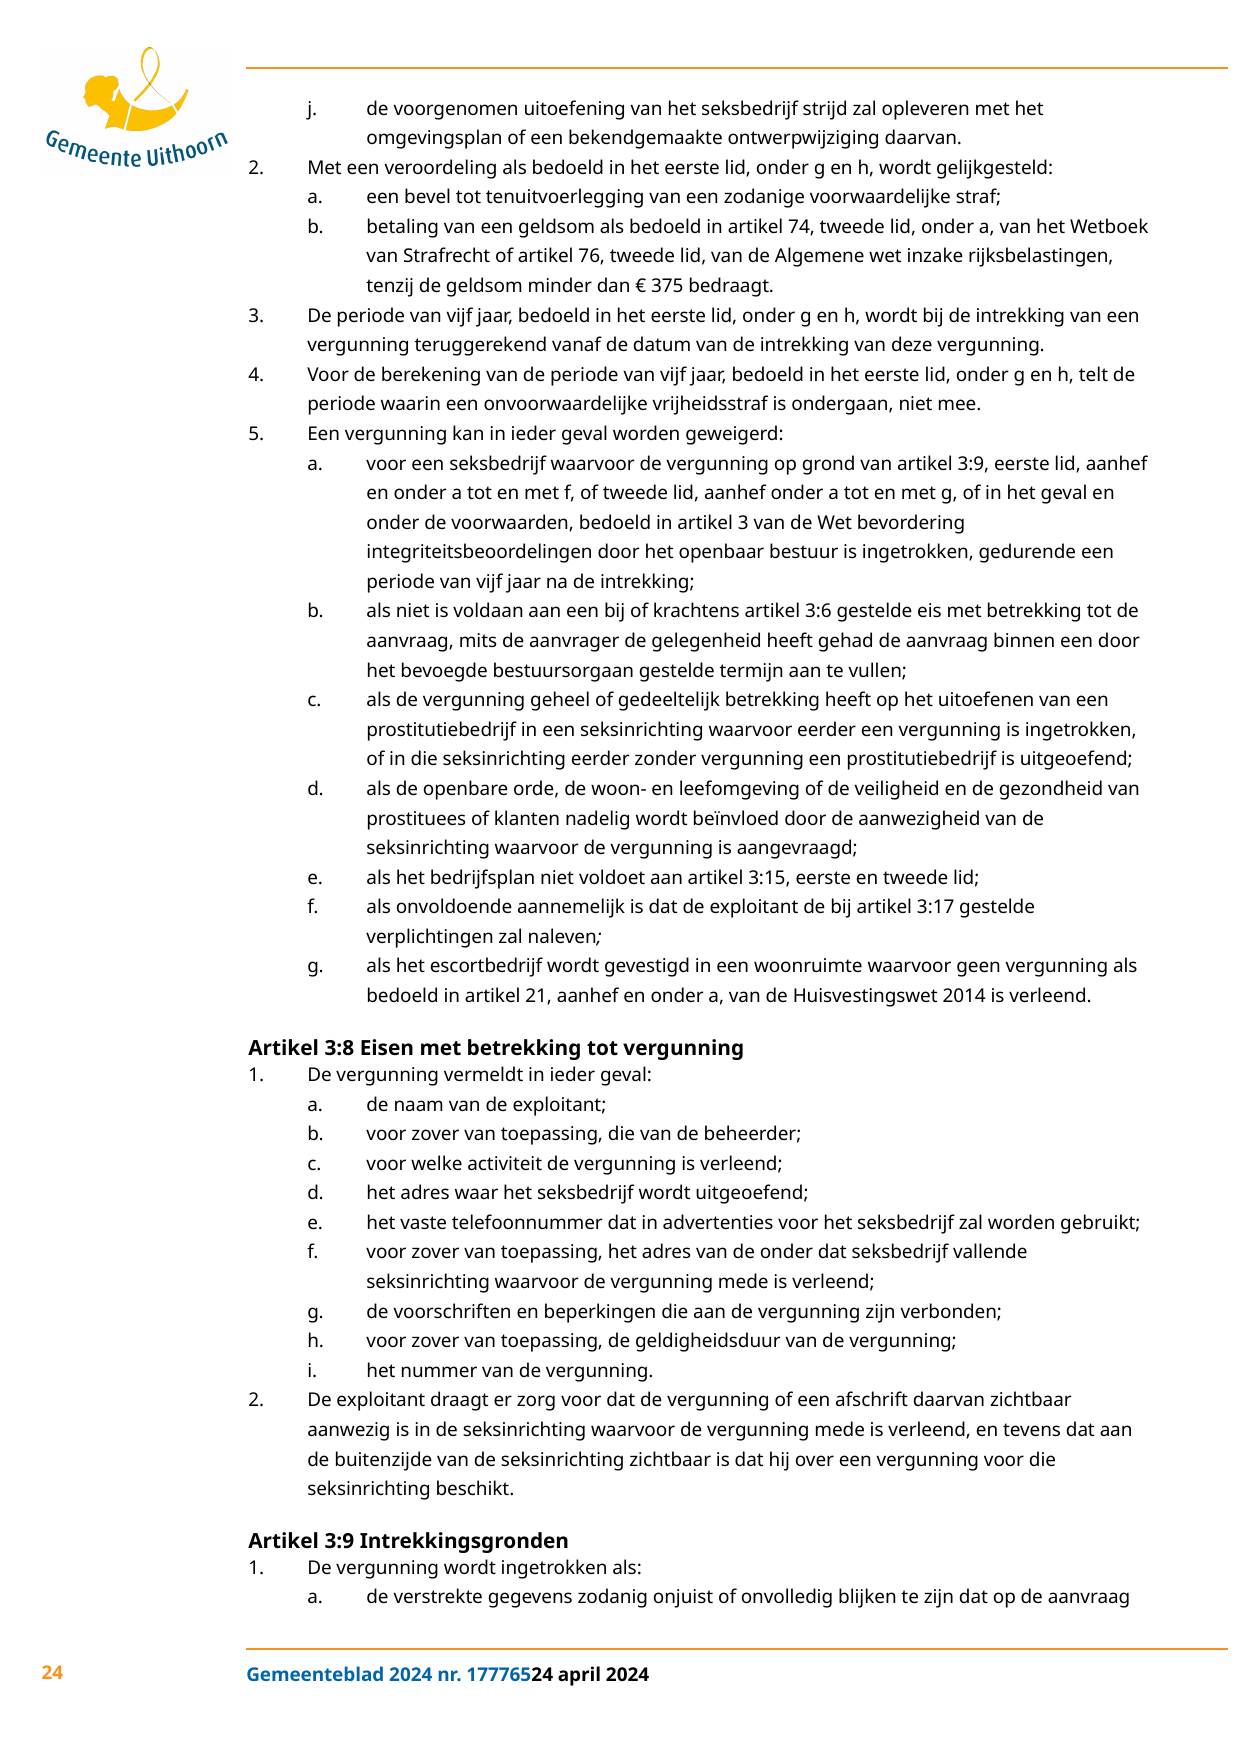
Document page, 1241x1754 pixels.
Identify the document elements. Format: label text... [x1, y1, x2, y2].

list als de vergunning geheel of gedeeltelijk betrekking heeft op het uitoefenen van een prostitutiebedrijf in een seksinrichting waarvoor eerder een vergunning is ingetrokken, of in die seksinrichting eerder zonder vergunning een prostitutiebedrijf is uitgeoefend; [307, 686, 1152, 771]
list De periode van vijf jaar, bedoeld in het eerste lid, onder g en h, wordt bij de intrekking van een vergunning teruggerekend vanaf de datum van de intrekking van deze vergunning. [248, 302, 1152, 357]
list voor een seksbedrijf waarvoor de vergunning op grond van artikel 3:9, eerste lid, aanhef en onder a tot en met f, of tweede lid, aanhef onder a tot en met g, of in het geval en onder de voorwaarden, bedoeld in artikel 3 van de Wet bevordering integriteitsbeoordelingen door het openbaar bestuur is ingetrokken, gedurende een periode van vijf jaar na de intrekking; [307, 450, 1152, 594]
list als het escortbedrijf wordt gevestigd in een woonruimte waarvoor geen vergunning als bedoeld in artikel 21, aanhef en onder a, van de Huisvestingswet 2014 is verleend. [307, 953, 1152, 1008]
list de verstrekte gegevens zodanig onjuist of onvolledig blijken te zijn dat op de aanvraag [307, 1584, 1152, 1609]
list het vaste telefoonnummer dat in advertenties voor het seksbedrijf zal worden gebruikt; [307, 1209, 1152, 1235]
list de voorgenomen uitoefening van het seksbedrijf strijd zal opleveren met het omgevingsplan of een bekendgemaakte ontwerpwijziging daarvan. [307, 95, 1152, 150]
list een bevel tot tenuitvoerlegging van een zodanige voorwaardelijke straf; [307, 183, 1152, 209]
list als niet is voldaan aan een bij of krachtens artikel 3:6 gestelde eis met betrekking tot de aanvraag, mits de aanvrager de gelegenheid heeft gehad de aanvraag binnen een door het bevoegde bestuursorgaan gestelde termijn aan te vullen; [307, 598, 1152, 683]
text Artikel 3:8 Eisen met betrekking tot vergunning [248, 1033, 1152, 1061]
list de naam van de exploitant; [307, 1091, 1152, 1116]
list De exploitant draagt er zorg voor dat de vergunning of een afschrift daarvan zichtbaar aanwezig is in de seksinrichting waarvoor de vergunning mede is verleend, en tevens dat aan de buitenzijde van de seksinrichting zichtbaar is dat hij over een vergunning voor die seksinrichting beschikt. [248, 1387, 1152, 1501]
picture [41, 47, 231, 172]
list als het bedrijfsplan niet voldoet aan artikel 3:15, eerste en tweede lid; [307, 864, 1152, 890]
list als de openbare orde, de woon- en leefomgeving of de veiligheid en de gezondheid van prostituees of klanten nadelig wordt beïnvloed door de aanwezigheid van de seksinrichting waarvoor de vergunning is aangevraagd; [307, 775, 1152, 860]
list De vergunning vermeldt in ieder geval: [248, 1061, 1152, 1087]
list voor welke activiteit de vergunning is verleend; [307, 1150, 1152, 1176]
list Voor de berekening van de periode van vijf jaar, bedoeld in het eerste lid, onder g en h, telt de periode waarin een onvoorwaardelijke vrijheidsstraf is ondergaan, niet mee. [248, 361, 1152, 416]
text Artikel 3:9 Intrekkingsgronden [248, 1526, 1152, 1554]
list voor zover van toepassing, het adres van de onder dat seksbedrijf vallende seksinrichting waarvoor de vergunning mede is verleend; [307, 1239, 1152, 1294]
list het adres waar het seksbedrijf wordt uitgeoefend; [307, 1179, 1152, 1205]
list Een vergunning kan in ieder geval worden geweigerd: [248, 420, 1152, 446]
list als onvoldoende aannemelijk is dat de exploitant de bij artikel 3:17 gestelde verplichtingen zal naleven; [307, 893, 1152, 949]
list het nummer van de vergunning. [307, 1357, 1152, 1383]
list de voorschriften en beperkingen die aan de vergunning zijn verbonden; [307, 1298, 1152, 1323]
list betaling van een geldsom als bedoeld in artikel 74, tweede lid, onder a, van het Wetboek van Strafrecht of artikel 76, tweede lid, van de Algemene wet inzake rijksbelastingen, tenzij de geldsom minder dan € 375 bedraagt. [307, 213, 1152, 298]
list voor zover van toepassing, de geldigheidsduur van de vergunning; [307, 1327, 1152, 1353]
list voor zover van toepassing, die van de beheerder; [307, 1120, 1152, 1146]
list De vergunning wordt ingetrokken als: [248, 1554, 1152, 1580]
list Met een veroordeling als bedoeld in het eerste lid, onder g en h, wordt gelijkgesteld: [248, 154, 1152, 180]
